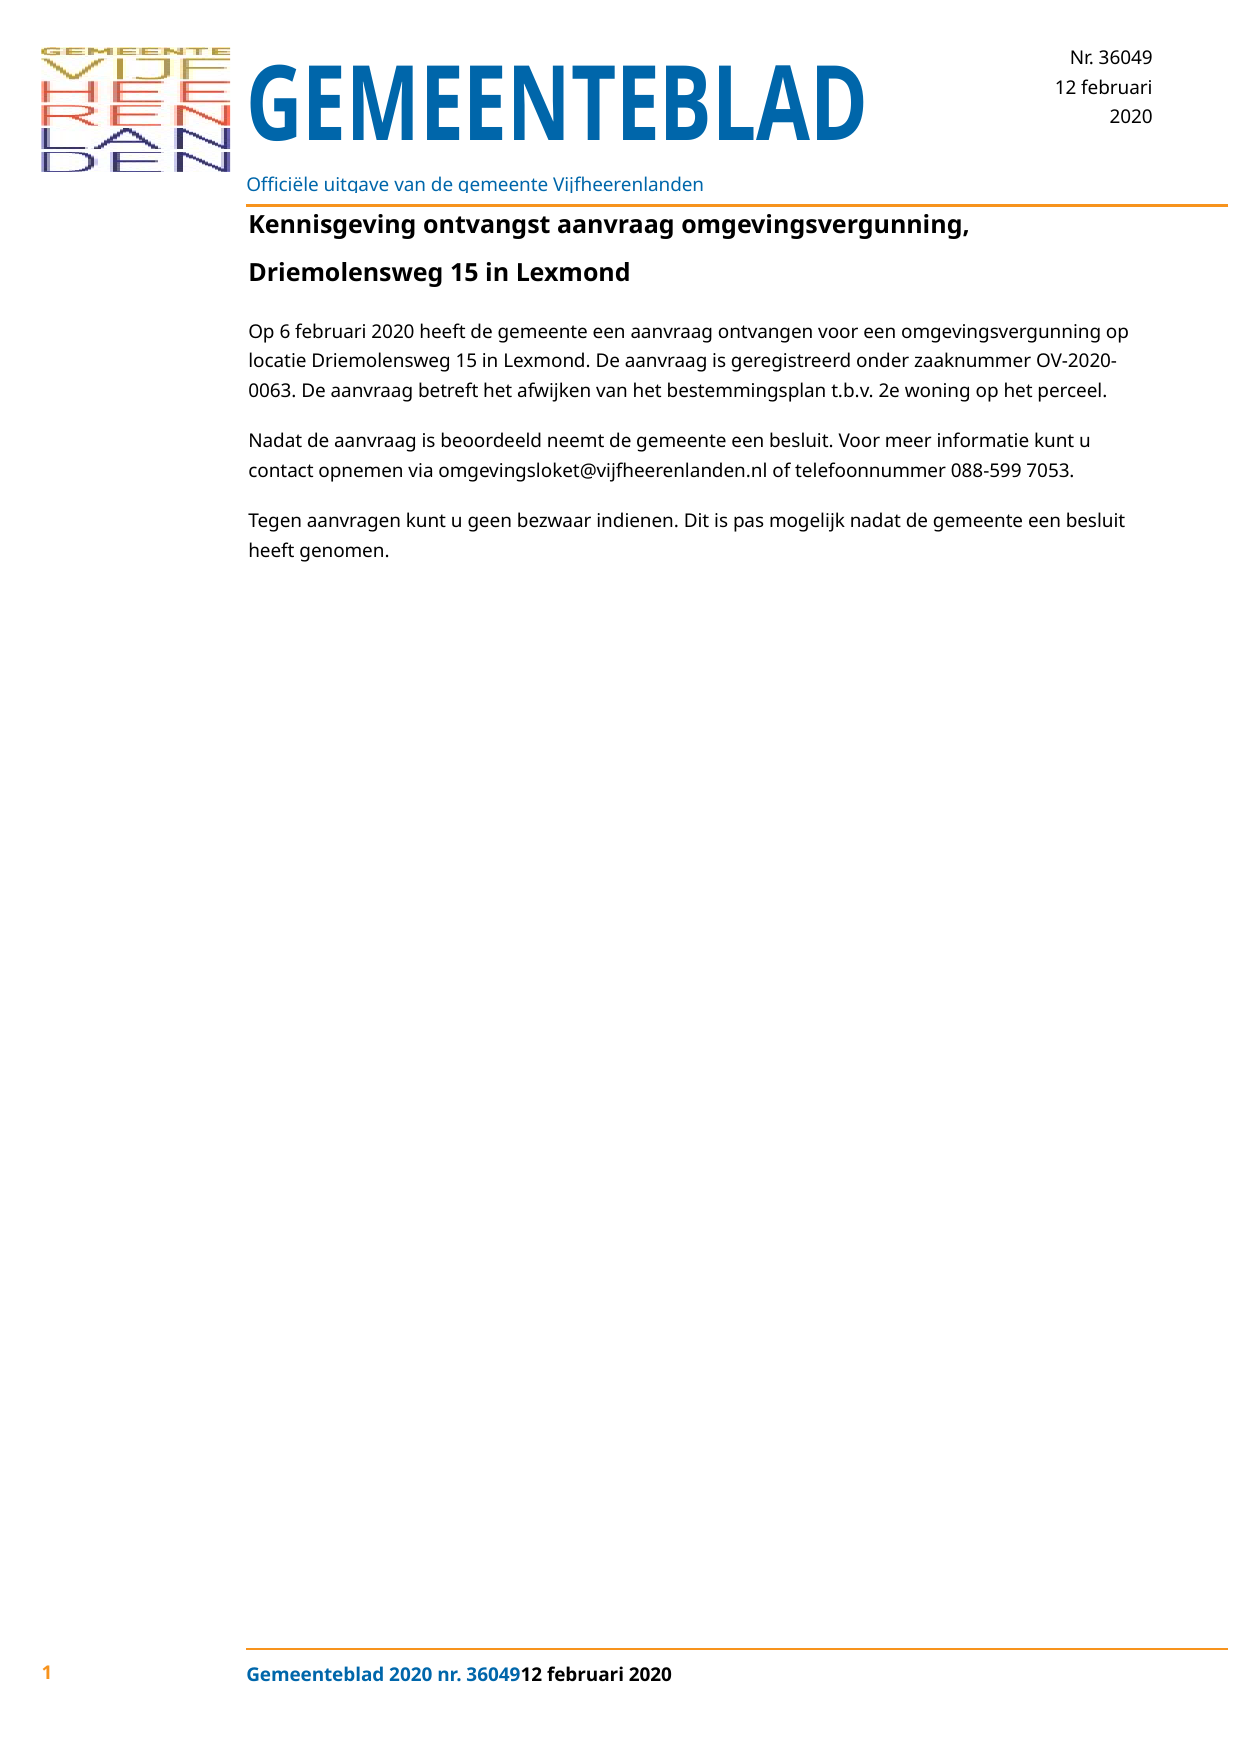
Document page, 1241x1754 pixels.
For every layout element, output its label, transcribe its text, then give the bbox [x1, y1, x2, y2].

text Kennisgeving ontvangst aanvraag omgevingsvergunning, Driemolensweg 15 in Lexmond [248, 207, 1152, 288]
text Op 6 februari 2020 heeft de gemeente een aanvraag ontvangen voor een omgevingsvergunning op locatie Driemolensweg 15 in Lexmond. De aanvraag is geregistreerd onder zaaknummer OV-2020-0063. De aanvraag betreft het afwijken van het bestemmingsplan t.b.v. 2e woning op het perceel. [248, 318, 1152, 403]
text Nadat de aanvraag is beoordeeld neemt de gemeente een besluit. Voor meer informatie kunt u contact opnemen via omgevingsloket@vijfheerenlanden.nl of telefoonnummer 088-599 7053. [248, 427, 1152, 483]
picture [41, 47, 231, 172]
text Tegen aanvragen kunt u geen bezwaar indienen. Dit is pas mogelijk nadat de gemeente een besluit heeft genomen. [248, 507, 1152, 563]
